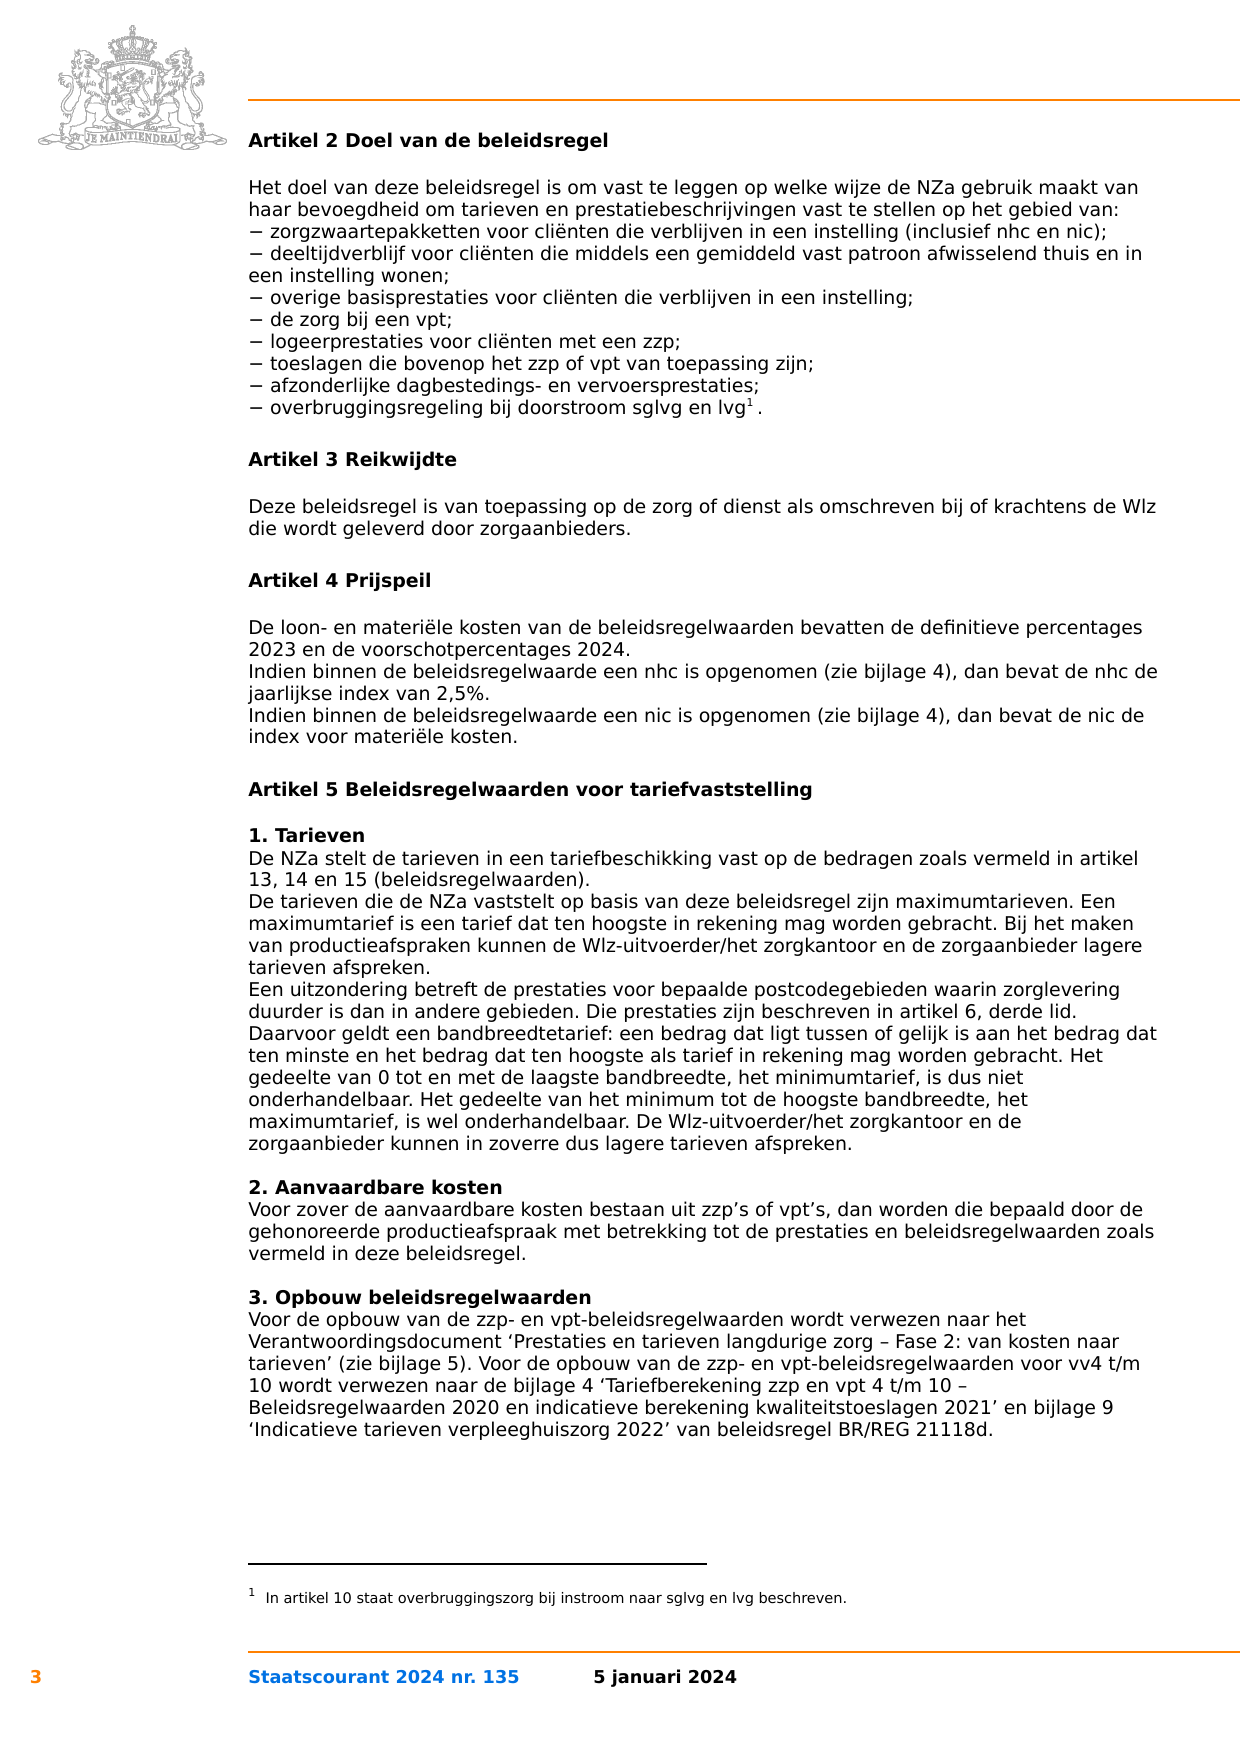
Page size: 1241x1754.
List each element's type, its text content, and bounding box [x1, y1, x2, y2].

picture [38, 25, 227, 150]
text Deze beleidsregel is van toepassing op de zorg of dienst als omschreven bij of krachtens de Wlz die wordt geleverd door zorgaanbieders. [248, 496, 1163, 539]
subtitle Artikel 5 Beleidsregelwaarden voor tariefvaststelling [248, 778, 1163, 800]
subtitle 1. Tarieven [248, 825, 1163, 847]
subtitle Artikel 3 Reikwijdte [248, 449, 1163, 471]
text − de zorg bij een vpt; [248, 309, 1163, 331]
text Indien binnen de beleidsregelwaarde een nhc is opgenomen (zie bijlage 4), dan bevat de nhc de jaarlijkse index van 2,5%. [248, 661, 1163, 704]
text De NZa stelt de tarieven in een tariefbeschikking vast op de bedragen zoals vermeld in artikel 13, 14 en 15 (beleidsregelwaarden). [248, 847, 1163, 891]
text − toeslagen die bovenop het zzp of vpt van toepassing zijn; [248, 353, 1163, 375]
text − overige basisprestaties voor cliënten die verblijven in een instelling; [248, 287, 1163, 309]
text Voor zover de aanvaardbare kosten bestaan uit zzp’s of vpt’s, dan worden die bepaald door de gehonoreerde productieafspraak met betrekking tot de prestaties en beleidsregelwaarden zoals vermeld in deze beleidsregel. [248, 1199, 1163, 1265]
subtitle 2. Aanvaardbare kosten [248, 1177, 1163, 1199]
text Voor de opbouw van de zzp- en vpt-beleidsregelwaarden wordt verwezen naar het Verantwoordingsdocument ‘Prestaties en tarieven langdurige zorg – Fase 2: van kosten naar tarieven’ (zie bijlage 5). Voor de opbouw van de zzp- en vpt-beleidsregelwaarden voor vv4 t/m 10 wordt verwezen naar de bijlage 4 ‘Tariefberekening zzp en vpt 4 t/m 10 – Beleidsregelwaarden 2020 en indicatieve berekening kwaliteitstoeslagen 2021’ en bijlage 9 ‘Indicatieve tarieven verpleeghuiszorg 2022’ van beleidsregel BR/REG 21118d. [248, 1309, 1163, 1441]
subtitle Artikel 4 Prijspeil [248, 569, 1163, 592]
text In artikel 10 staat overbruggingszorg bij instroom naar sglvg en lvg beschreven. [248, 1586, 1163, 1608]
text − afzonderlijke dagbestedings- en vervoersprestaties; [248, 375, 1163, 397]
text De tarieven die de NZa vaststelt op basis van deze beleidsregel zijn maximumtarieven. Een maximumtarief is een tarief dat ten hoogste in rekening mag worden gebracht. Bij het maken van productieafspraken kunnen de Wlz-uitvoerder/het zorgkantoor en de zorgaanbieder lagere tarieven afspreken. [248, 891, 1163, 979]
text − zorgzwaartepakketten voor cliënten die verblijven in een instelling (inclusief nhc en nic); [248, 221, 1163, 243]
text − overbruggingsregeling bij doorstroom sglvg en lvg. [248, 397, 1163, 419]
text De loon- en materiële kosten van de beleidsregelwaarden bevatten de definitieve percentages 2023 en de voorschotpercentages 2024. [248, 617, 1163, 661]
subtitle Artikel 2 Doel van de beleidsregel [248, 130, 1163, 152]
text − deeltijdverblijf voor cliënten die middels een gemiddeld vast patroon afwisselend thuis en in een instelling wonen; [248, 243, 1163, 287]
text Indien binnen de beleidsregelwaarde een nic is opgenomen (zie bijlage 4), dan bevat de nic de index voor materiële kosten. [248, 704, 1163, 748]
subtitle 3. Opbouw beleidsregelwaarden [248, 1287, 1163, 1309]
text − logeerprestaties voor cliënten met een zzp; [248, 331, 1163, 353]
text Het doel van deze beleidsregel is om vast te leggen op welke wijze de NZa gebruik maakt van haar bevoegdheid om tarieven en prestatiebeschrijvingen vast te stellen op het gebied van: [248, 177, 1163, 221]
text Een uitzondering betreft de prestaties voor bepaalde postcodegebieden waarin zorglevering duurder is dan in andere gebieden. Die prestaties zijn beschreven in artikel 6, derde lid. Daarvoor geldt een bandbreedtetarief: een bedrag dat ligt tussen of gelijk is aan het bedrag dat ten minste en het bedrag dat ten hoogste als tarief in rekening mag worden gebracht. Het gedeelte van 0 tot en met de laagste bandbreedte, het minimumtarief, is dus niet onderhandelbaar. Het gedeelte van het minimum tot de hoogste bandbreedte, het maximumtarief, is wel onderhandelbaar. De Wlz-uitvoerder/het zorgkantoor en de zorgaanbieder kunnen in zoverre dus lagere tarieven afspreken. [248, 979, 1163, 1155]
